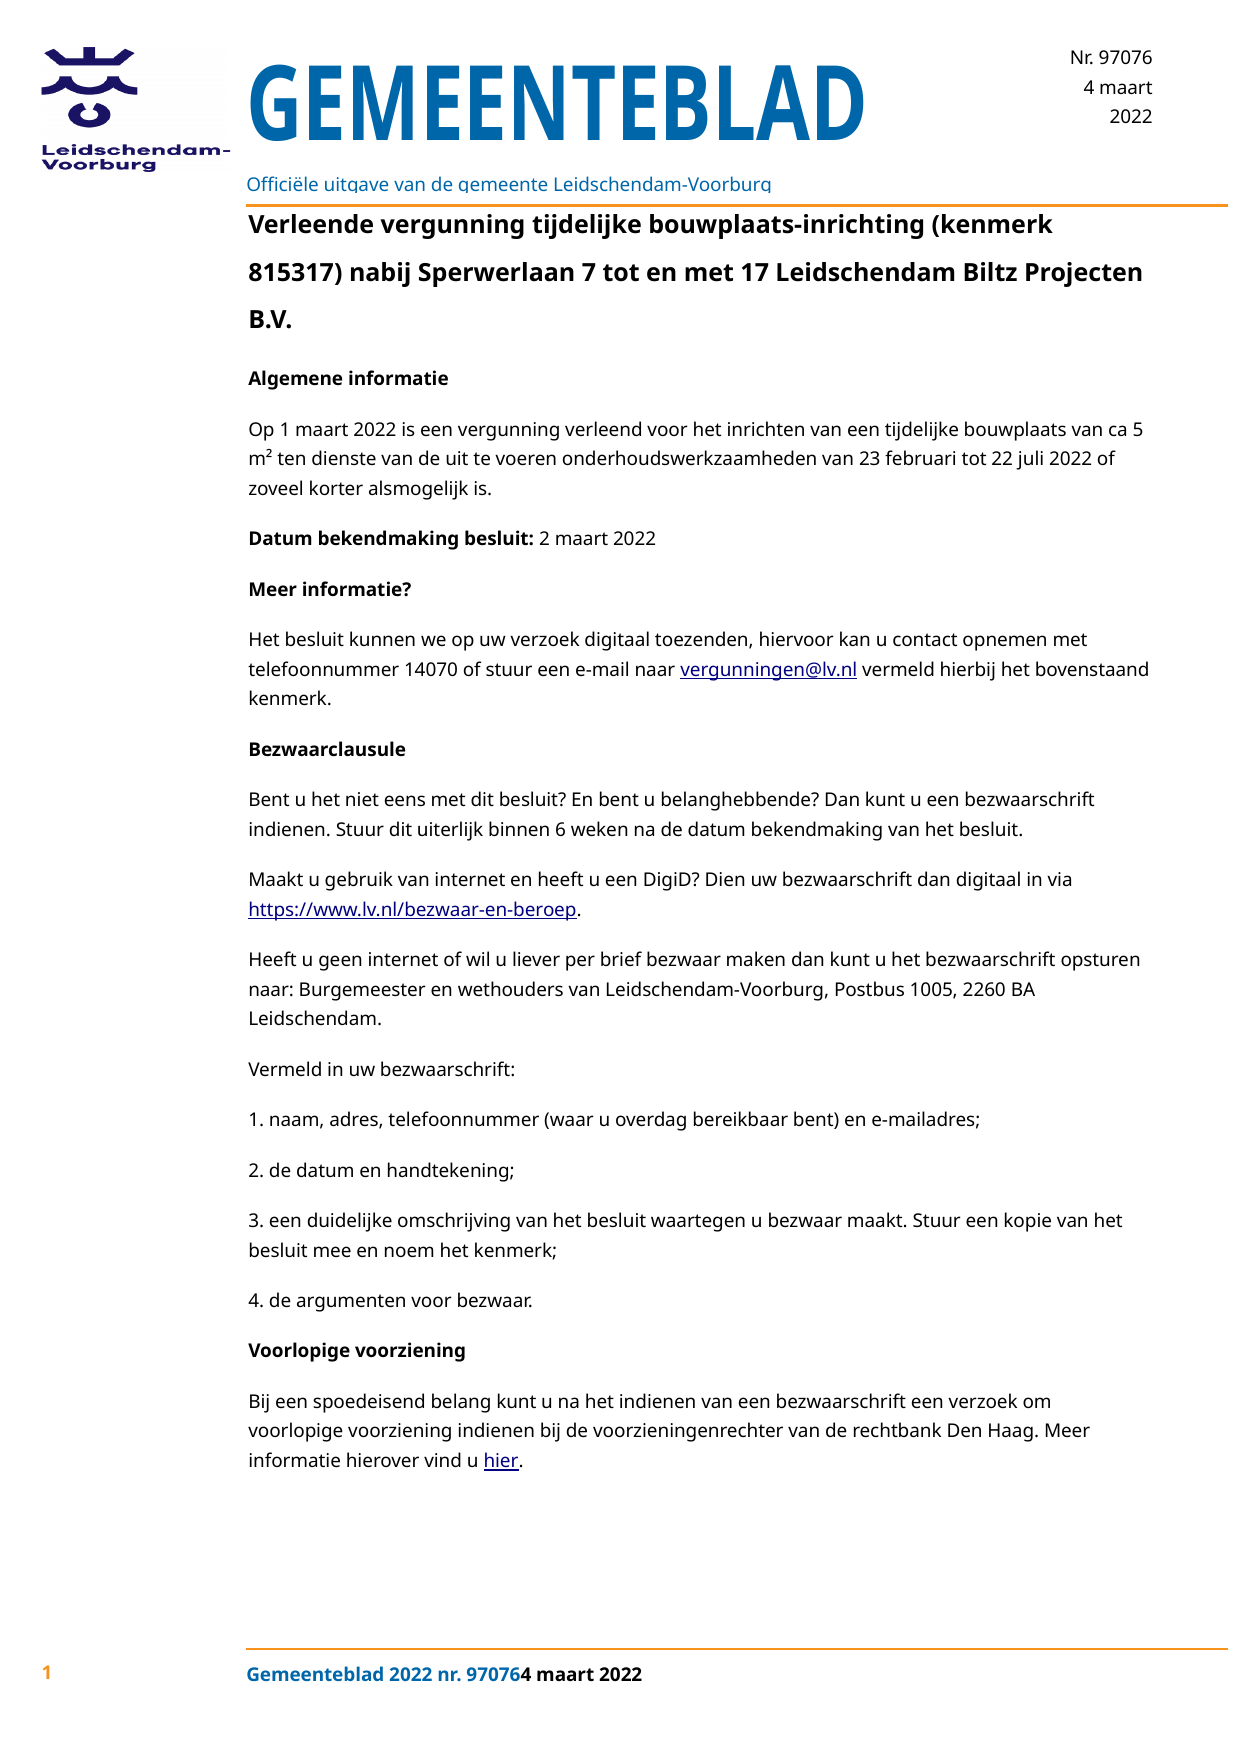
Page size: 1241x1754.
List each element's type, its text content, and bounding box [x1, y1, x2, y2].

text 1. naam, adres, telefoonnummer (waar u overdag bereikbaar bent) en e-mailadres; [248, 1106, 1152, 1132]
text Voorlopige voorziening [248, 1338, 1152, 1363]
text Het besluit kunnen we op uw verzoek digitaal toezenden, hiervoor kan u contact opnemen met telefoonnummer 14070 of stuur een e-mail naar vergunningen@lv.nl vermeld hierbij het bovenstaand kenmerk. [248, 626, 1152, 711]
text Bezwaarclausule [248, 736, 1152, 762]
text Bij een spoedeisend belang kunt u na het indienen van een bezwaarschrift een verzoek om voorlopige voorziening indienen bij de voorzieningenrechter van de rechtbank Den Haag. Meer informatie hierover vind u hier. [248, 1388, 1152, 1473]
text Maakt u gebruik van internet en heeft u een DigiD? Dien uw bezwaarschrift dan digitaal in via https://www.lv.nl/bezwaar-en-beroep. [248, 866, 1152, 922]
text Bent u het niet eens met dit besluit? En bent u belanghebbende? Dan kunt u een bezwaarschrift indienen. Stuur dit uiterlijk binnen 6 weken na de datum bekendmaking van het besluit. [248, 786, 1152, 842]
text 3. een duidelijke omschrijving van het besluit waartegen u bezwaar maakt. Stuur een kopie van het besluit mee en noem het kenmerk; [248, 1207, 1152, 1262]
text Op 1 maart 2022 is een vergunning verleend voor het inrichten van een tijdelijke bouwplaats van ca 5 m² ten dienste van de uit te voeren onderhoudswerkzaamheden van 23 februari tot 22 juli 2022 of zoveel korter alsmogelijk is. [248, 416, 1152, 501]
text Algemene informatie [248, 366, 1152, 391]
text Vermeld in uw bezwaarschrift: [248, 1056, 1152, 1082]
text Verleende vergunning tijdelijke bouwplaats-inrichting (kenmerk 815317) nabij Sperwerlaan 7 tot en met 17 Leidschendam Biltz Projecten B.V. [248, 207, 1152, 336]
text 4. de argumenten voor bezwaar. [248, 1287, 1152, 1313]
text 2. de datum en handtekening; [248, 1157, 1152, 1182]
picture [41, 47, 231, 172]
text Datum bekendmaking besluit: 2 maart 2022 [248, 526, 1152, 551]
text Heeft u geen internet of wil u liever per brief bezwaar maken dan kunt u het bezwaarschrift opsturen naar: Burgemeester en wethouders van Leidschendam-Voorburg, Postbus 1005, 2260 BA Leidschendam. [248, 946, 1152, 1031]
text Meer informatie? [248, 576, 1152, 602]
